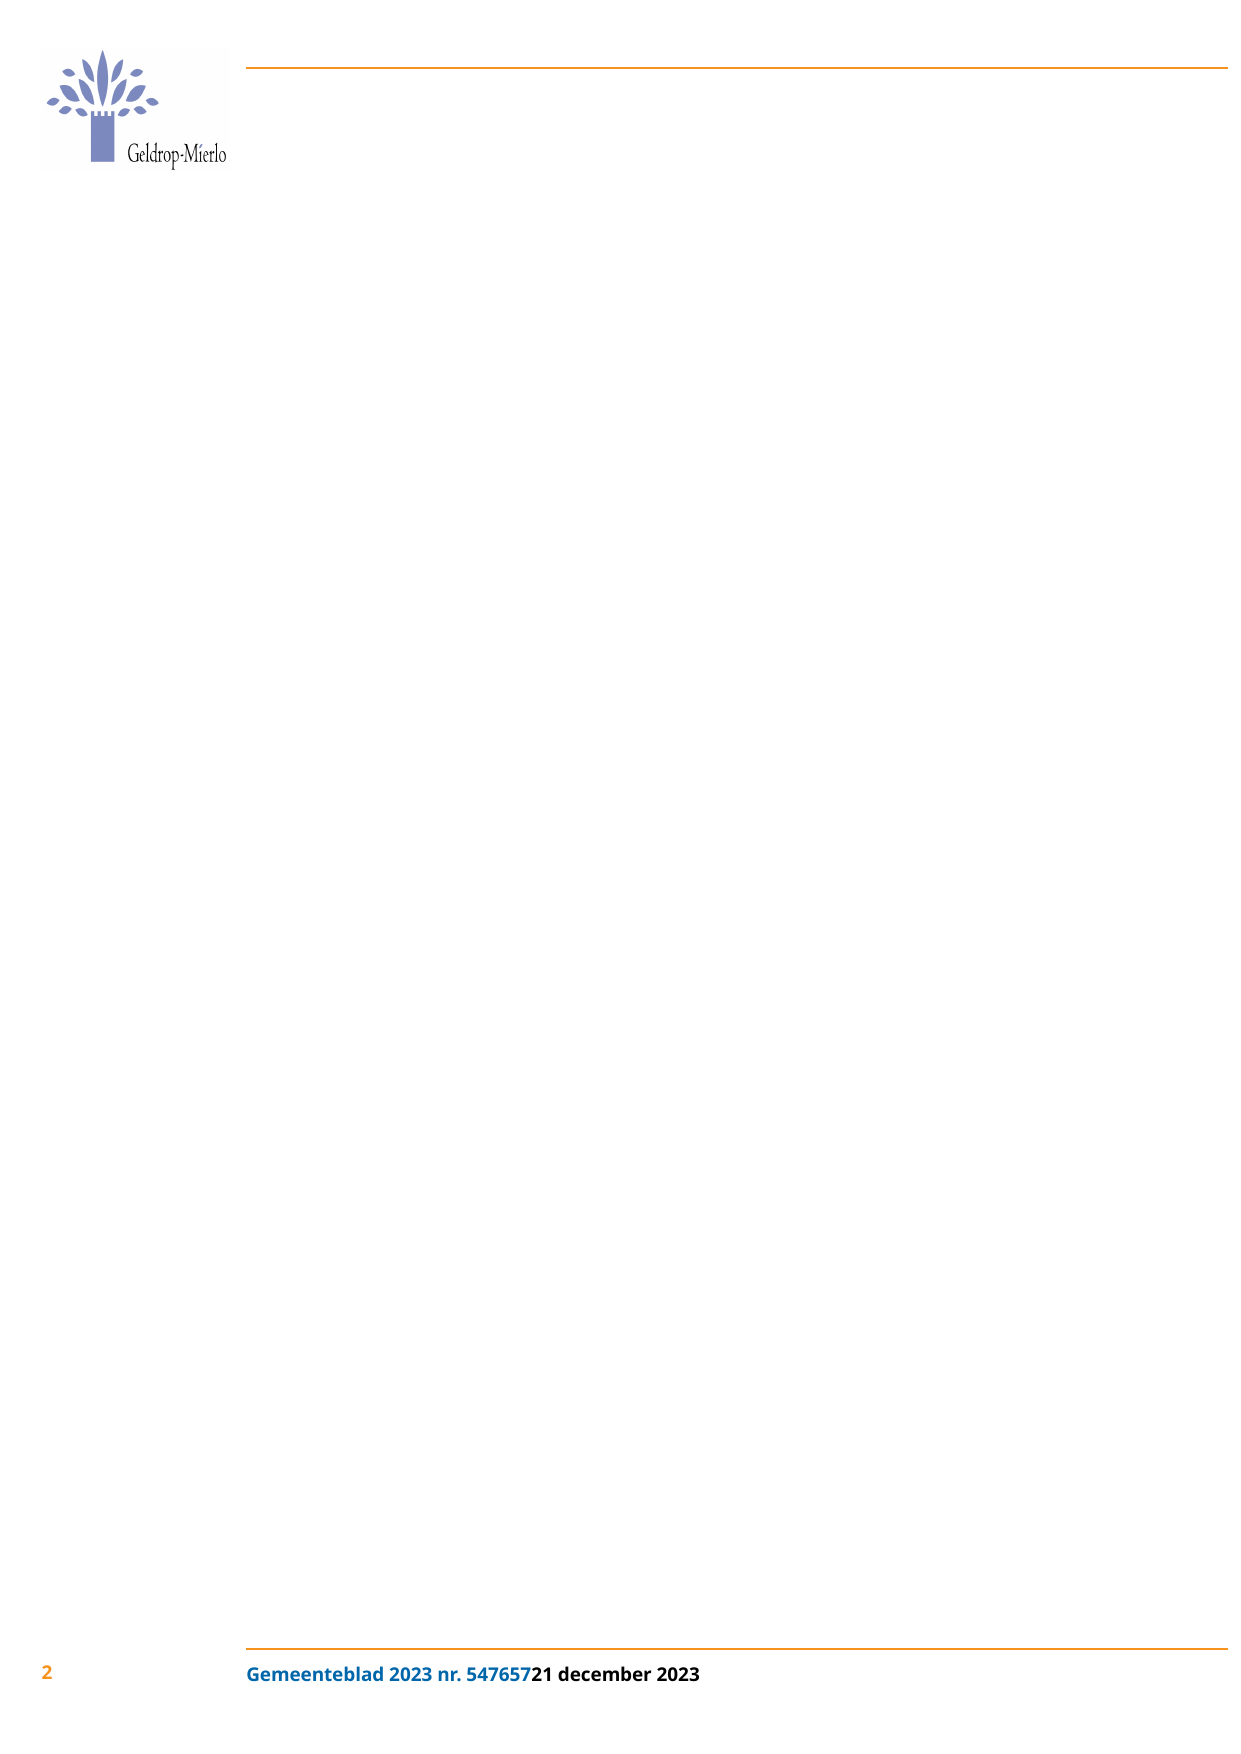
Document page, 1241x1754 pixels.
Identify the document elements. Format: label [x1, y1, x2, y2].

picture [41, 47, 231, 172]
